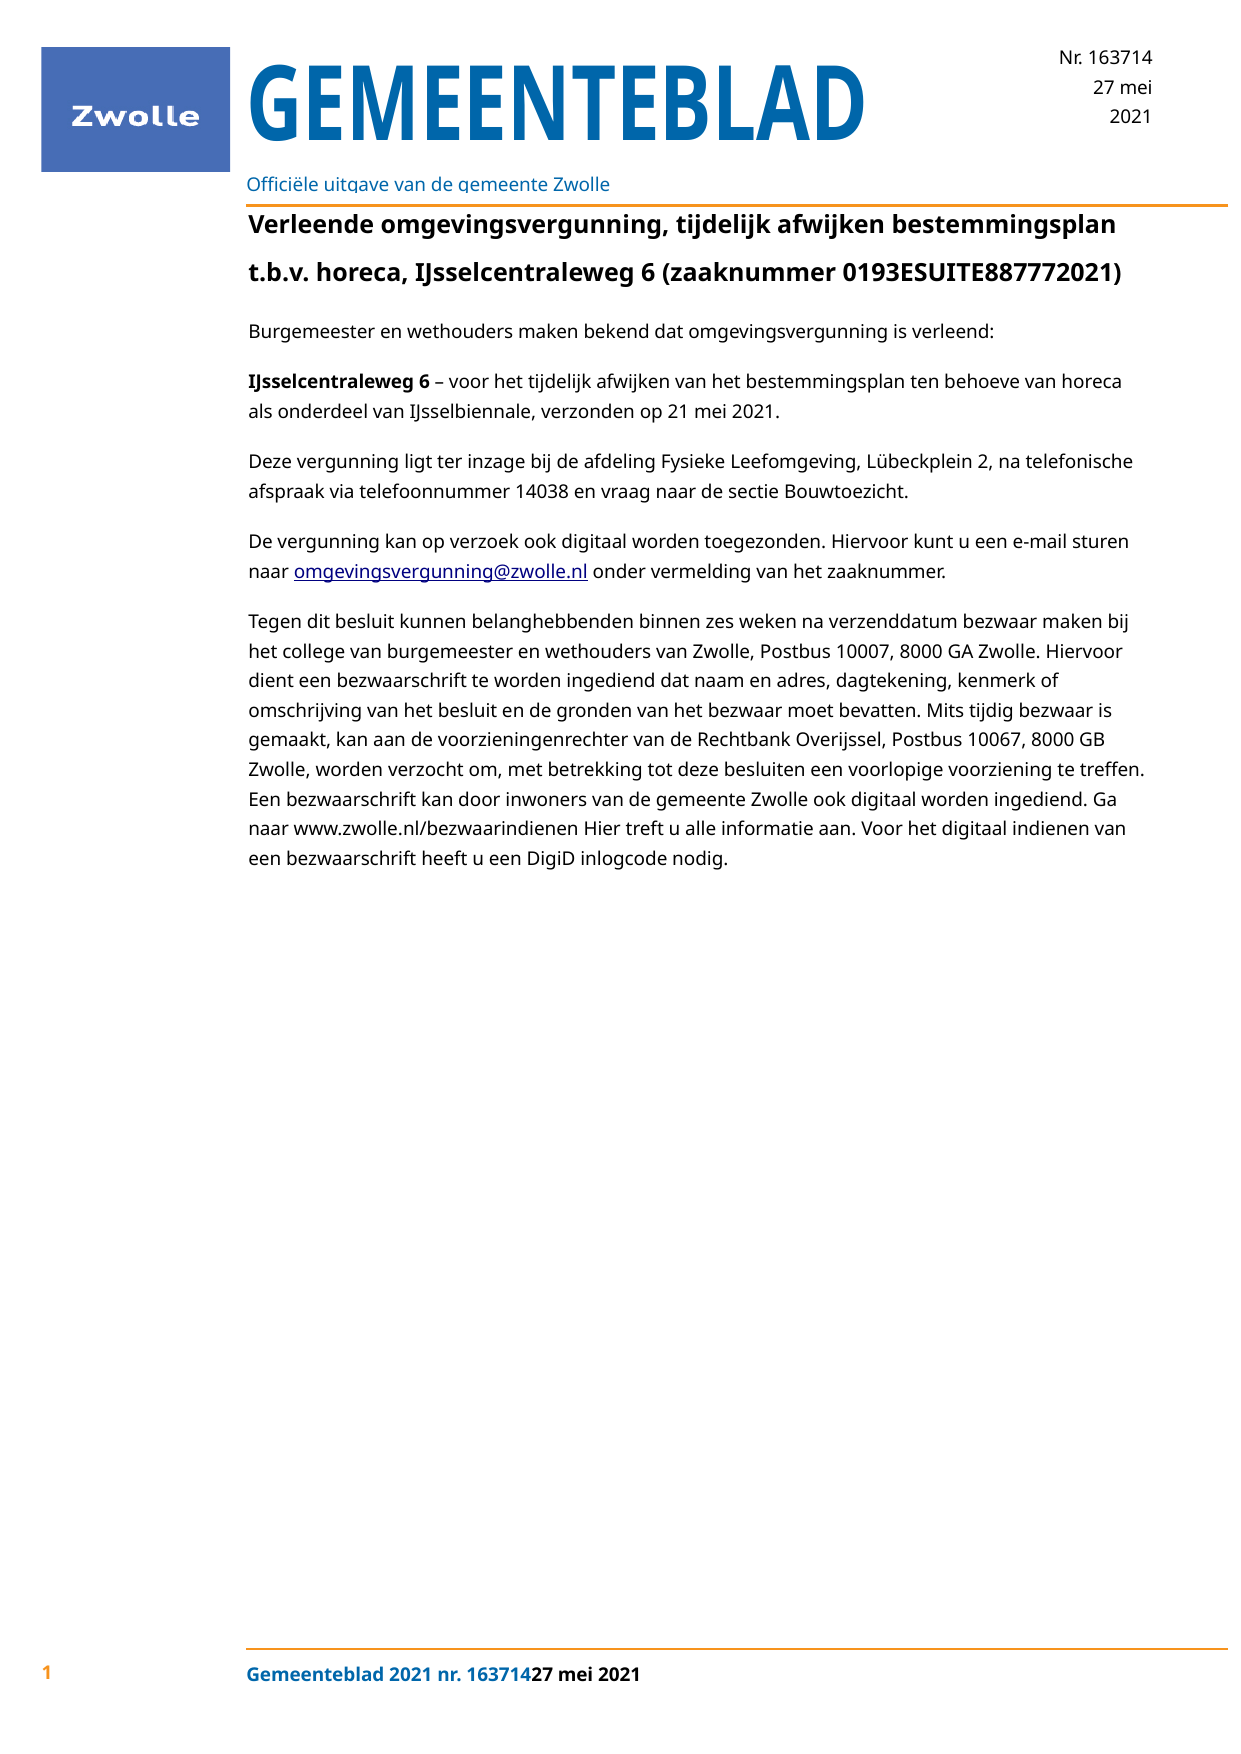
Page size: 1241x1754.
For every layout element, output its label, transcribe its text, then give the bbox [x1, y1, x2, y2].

text Deze vergunning ligt ter inzage bij de afdeling Fysieke Leefomgeving, Lübeckplein 2, na telefonische afspraak via telefoonnummer 14038 en vraag naar de sectie Bouwtoezicht. [248, 448, 1152, 504]
text Verleende omgevingsvergunning, tijdelijk afwijken bestemmingsplan t.b.v. horeca, IJsselcentraleweg 6 (zaaknummer 0193ESUITE887772021) [248, 207, 1152, 288]
text De vergunning kan op verzoek ook digitaal worden toegezonden. Hiervoor kunt u een e-mail sturen naar omgevingsvergunning@zwolle.nl onder vermelding van het zaaknummer. [248, 528, 1152, 584]
text Tegen dit besluit kunnen belanghebbenden binnen zes weken na verzenddatum bezwaar maken bij het college van burgemeester en wethouders van Zwolle, Postbus 10007, 8000 GA Zwolle. Hiervoor dient een bezwaarschrift te worden ingediend dat naam en adres, dagtekening, kenmerk of omschrijving van het besluit en de gronden van het bezwaar moet bevatten. Mits tijdig bezwaar is gemaakt, kan aan de voorzieningenrechter van de Rechtbank Overijssel, Postbus 10067, 8000 GB Zwolle, worden verzocht om, met betrekking tot deze besluiten een voorlopige voorziening te treffen. Een bezwaarschrift kan door inwoners van de gemeente Zwolle ook digitaal worden ingediend. Ga naar www.zwolle.nl/bezwaarindienen Hier treft u alle informatie aan. Voor het digitaal indienen van een bezwaarschrift heeft u een DigiD inlogcode nodig. [248, 608, 1152, 871]
text IJsselcentraleweg 6 – voor het tijdelijk afwijken van het bestemmingsplan ten behoeve van horeca als onderdeel van IJsselbiennale, verzonden op 21 mei 2021. [248, 368, 1152, 424]
text Burgemeester en wethouders maken bekend dat omgevingsvergunning is verleend: [248, 318, 1152, 344]
picture [41, 47, 231, 172]
